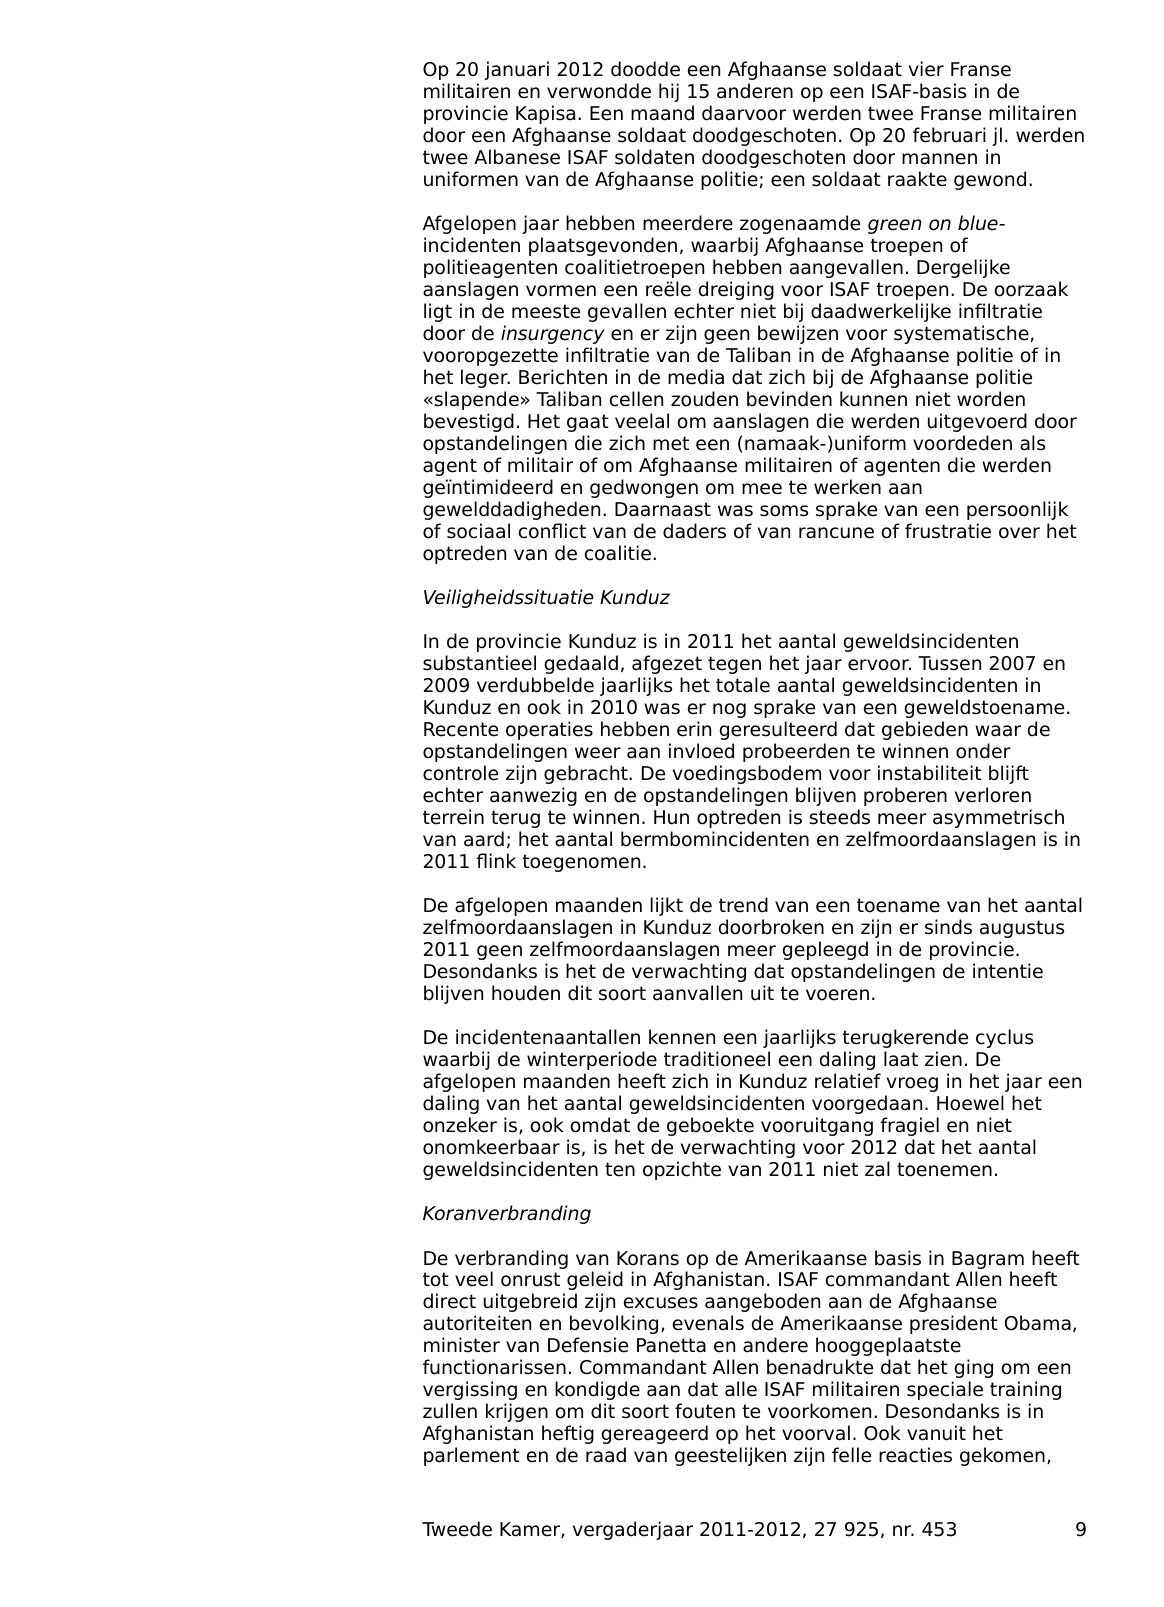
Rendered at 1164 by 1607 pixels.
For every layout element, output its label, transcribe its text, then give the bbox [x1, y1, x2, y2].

text De afgelopen maanden lijkt de trend van een toename van het aantal zelfmoordaanslagen in Kunduz doorbroken en zijn er sinds augustus 2011 geen zelfmoordaanslagen meer gepleegd in de provincie. Desondanks is het de verwachting dat opstandelingen de intentie blijven houden dit soort aanvallen uit te voeren. [422, 895, 1087, 1005]
text Afgelopen jaar hebben meerdere zogenaamde green on blue-incidenten plaatsgevonden, waarbij Afghaanse troepen of politieagenten coalitietroepen hebben aangevallen. Dergelijke aanslagen vormen een reële dreiging voor ISAF troepen. De oorzaak ligt in de meeste gevallen echter niet bij daadwerkelijke infiltratie door de insurgency en er zijn geen bewijzen voor systematische, vooropgezette infiltratie van de Taliban in de Afghaanse politie of in het leger. Berichten in de media dat zich bij de Afghaanse politie «slapende» Taliban cellen zouden bevinden kunnen niet worden bevestigd. Het gaat veelal om aanslagen die werden uitgevoerd door opstandelingen die zich met een (namaak-)uniform voordeden als agent of militair of om Afghaanse militairen of agenten die werden geïntimideerd en gedwongen om mee te werken aan gewelddadigheden. Daarnaast was soms sprake van een persoonlijk of sociaal conflict van de daders of van rancune of frustratie over het optreden van de coalitie. [422, 213, 1087, 565]
text Op 20 januari 2012 doodde een Afghaanse soldaat vier Franse militairen en verwondde hij 15 anderen op een ISAF-basis in de provincie Kapisa. Een maand daarvoor werden twee Franse militairen door een Afghaanse soldaat doodgeschoten. Op 20 februari jl. werden twee Albanese ISAF soldaten doodgeschoten door mannen in uniformen van de Afghaanse politie; een soldaat raakte gewond. [422, 59, 1087, 191]
text De verbranding van Korans op de Amerikaanse basis in Bagram heeft tot veel onrust geleid in Afghanistan. ISAF commandant Allen heeft direct uitgebreid zijn excuses aangeboden aan de Afghaanse autoriteiten en bevolking, evenals de Amerikaanse president Obama, minister van Defensie Panetta en andere hooggeplaatste functionarissen. Commandant Allen benadrukte dat het ging om een vergissing en kondigde aan dat alle ISAF militairen speciale training zullen krijgen om dit soort fouten te voorkomen. Desondanks is in Afghanistan heftig gereageerd op het voorval. Ook vanuit het parlement en de raad van geestelijken zijn felle reacties gekomen, [422, 1247, 1087, 1467]
text De incidentenaantallen kennen een jaarlijks terugkerende cyclus waarbij de winterperiode traditioneel een daling laat zien. De afgelopen maanden heeft zich in Kunduz relatief vroeg in het jaar een daling van het aantal geweldsincidenten voorgedaan. Hoewel het onzeker is, ook omdat de geboekte vooruitgang fragiel en niet onomkeerbaar is, is het de verwachting voor 2012 dat het aantal geweldsincidenten ten opzichte van 2011 niet zal toenemen. [422, 1027, 1087, 1181]
subtitle Koranverbranding [422, 1203, 1087, 1225]
subtitle Veiligheidssituatie Kunduz [422, 587, 1087, 609]
text In de provincie Kunduz is in 2011 het aantal geweldsincidenten substantieel gedaald, afgezet tegen het jaar ervoor. Tussen 2007 en 2009 verdubbelde jaarlijks het totale aantal geweldsincidenten in Kunduz en ook in 2010 was er nog sprake van een geweldstoename. Recente operaties hebben erin geresulteerd dat gebieden waar de opstandelingen weer aan invloed probeerden te winnen onder controle zijn gebracht. De voedingsbodem voor instabiliteit blijft echter aanwezig en de opstandelingen blijven proberen verloren terrein terug te winnen. Hun optreden is steeds meer asymmetrisch van aard; het aantal bermbomincidenten en zelfmoordaanslagen is in 2011 flink toegenomen. [422, 631, 1087, 873]
